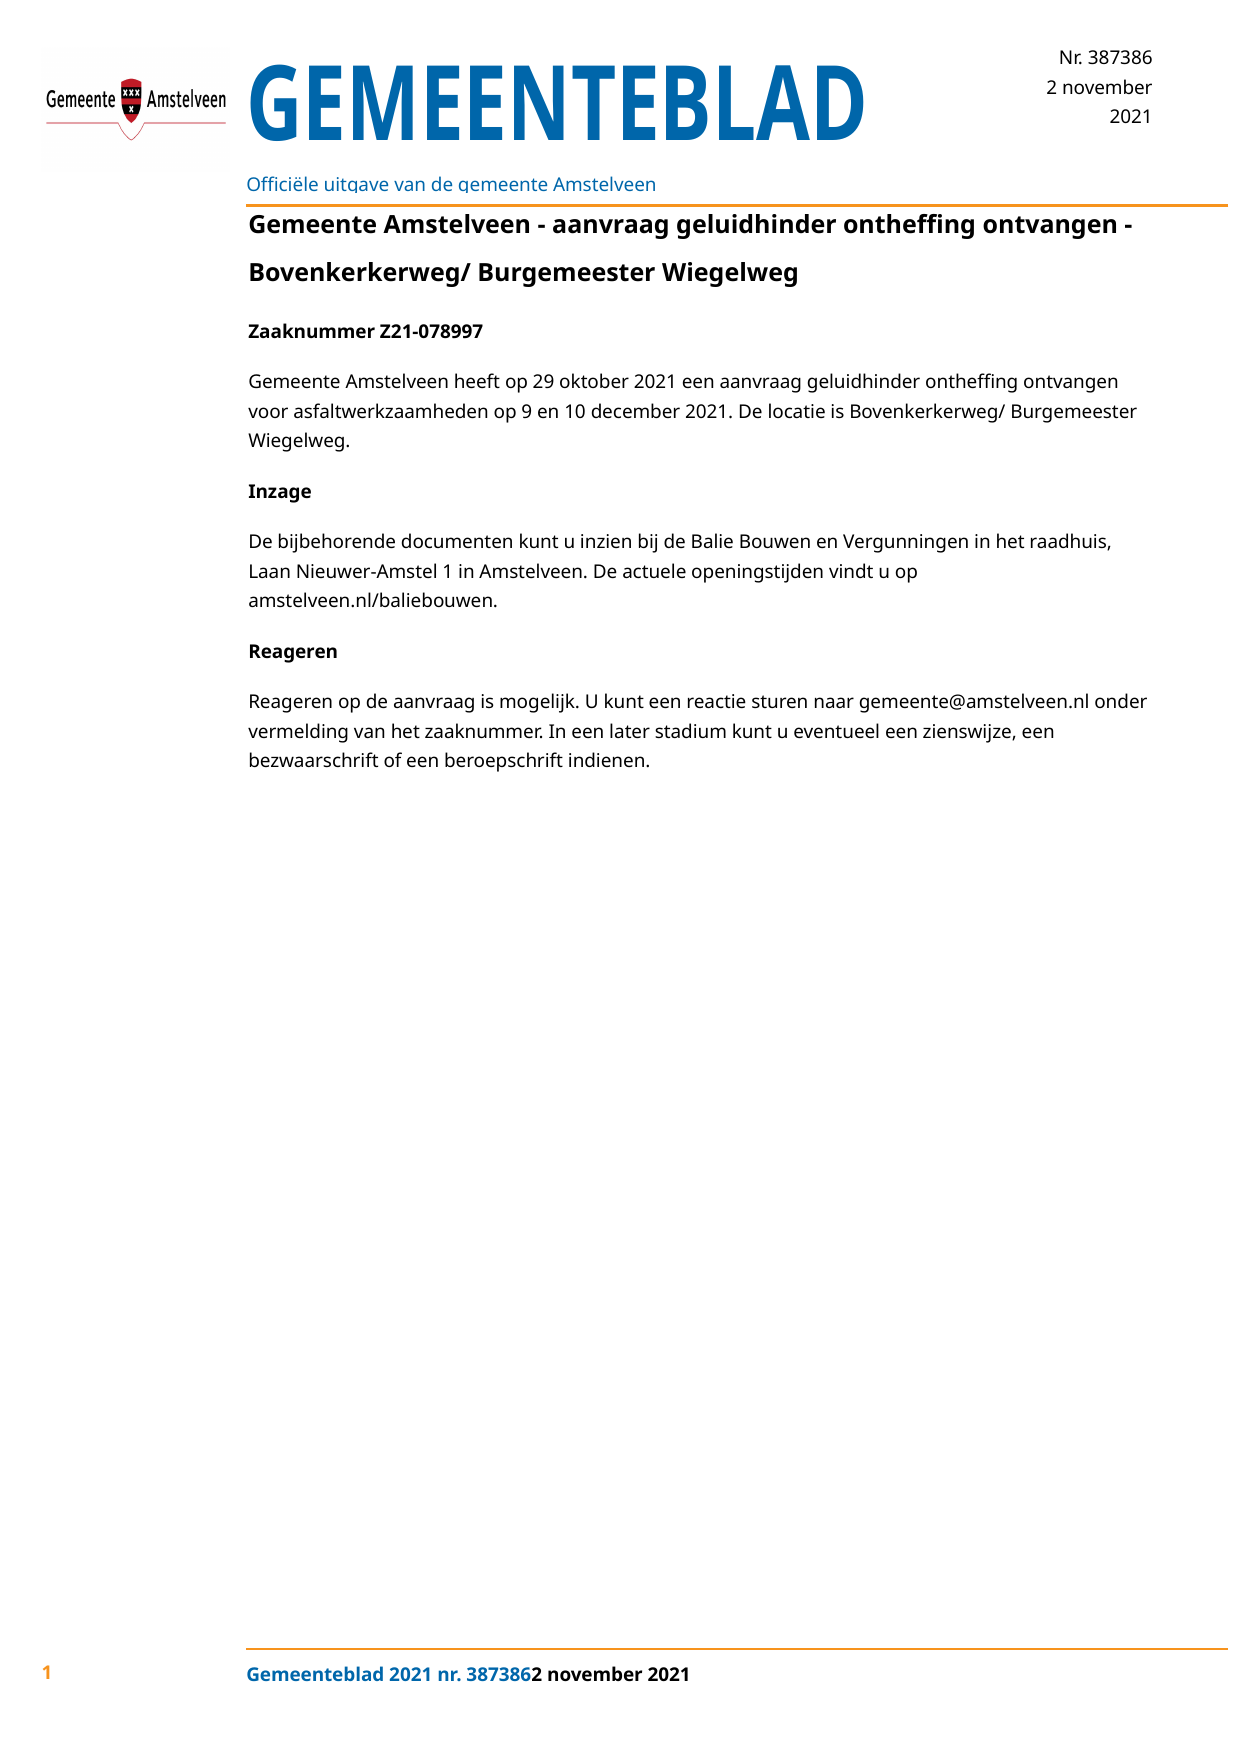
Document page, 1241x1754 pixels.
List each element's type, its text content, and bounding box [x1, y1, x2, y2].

picture [41, 47, 231, 172]
text Reageren [248, 638, 1152, 664]
text Zaaknummer Z21-078997 [248, 318, 1152, 344]
text Gemeente Amstelveen heeft op 29 oktober 2021 een aanvraag geluidhinder ontheffing ontvangen voor asfaltwerkzaamheden op 9 en 10 december 2021. De locatie is Bovenkerkerweg/ Burgemeester Wiegelweg. [248, 368, 1152, 453]
text Inzage [248, 478, 1152, 504]
text Reageren op de aanvraag is mogelijk. U kunt een reactie sturen naar gemeente@amstelveen.nl onder vermelding van het zaaknummer. In een later stadium kunt u eventueel een zienswijze, een bezwaarschrift of een beroepschrift indienen. [248, 688, 1152, 773]
text Gemeente Amstelveen - aanvraag geluidhinder ontheffing ontvangen - Bovenkerkerweg/ Burgemeester Wiegelweg [248, 207, 1152, 288]
text De bijbehorende documenten kunt u inzien bij de Balie Bouwen en Vergunningen in het raadhuis, Laan Nieuwer-Amstel 1 in Amstelveen. De actuele openingstijden vindt u op amstelveen.nl/baliebouwen. [248, 528, 1152, 613]
